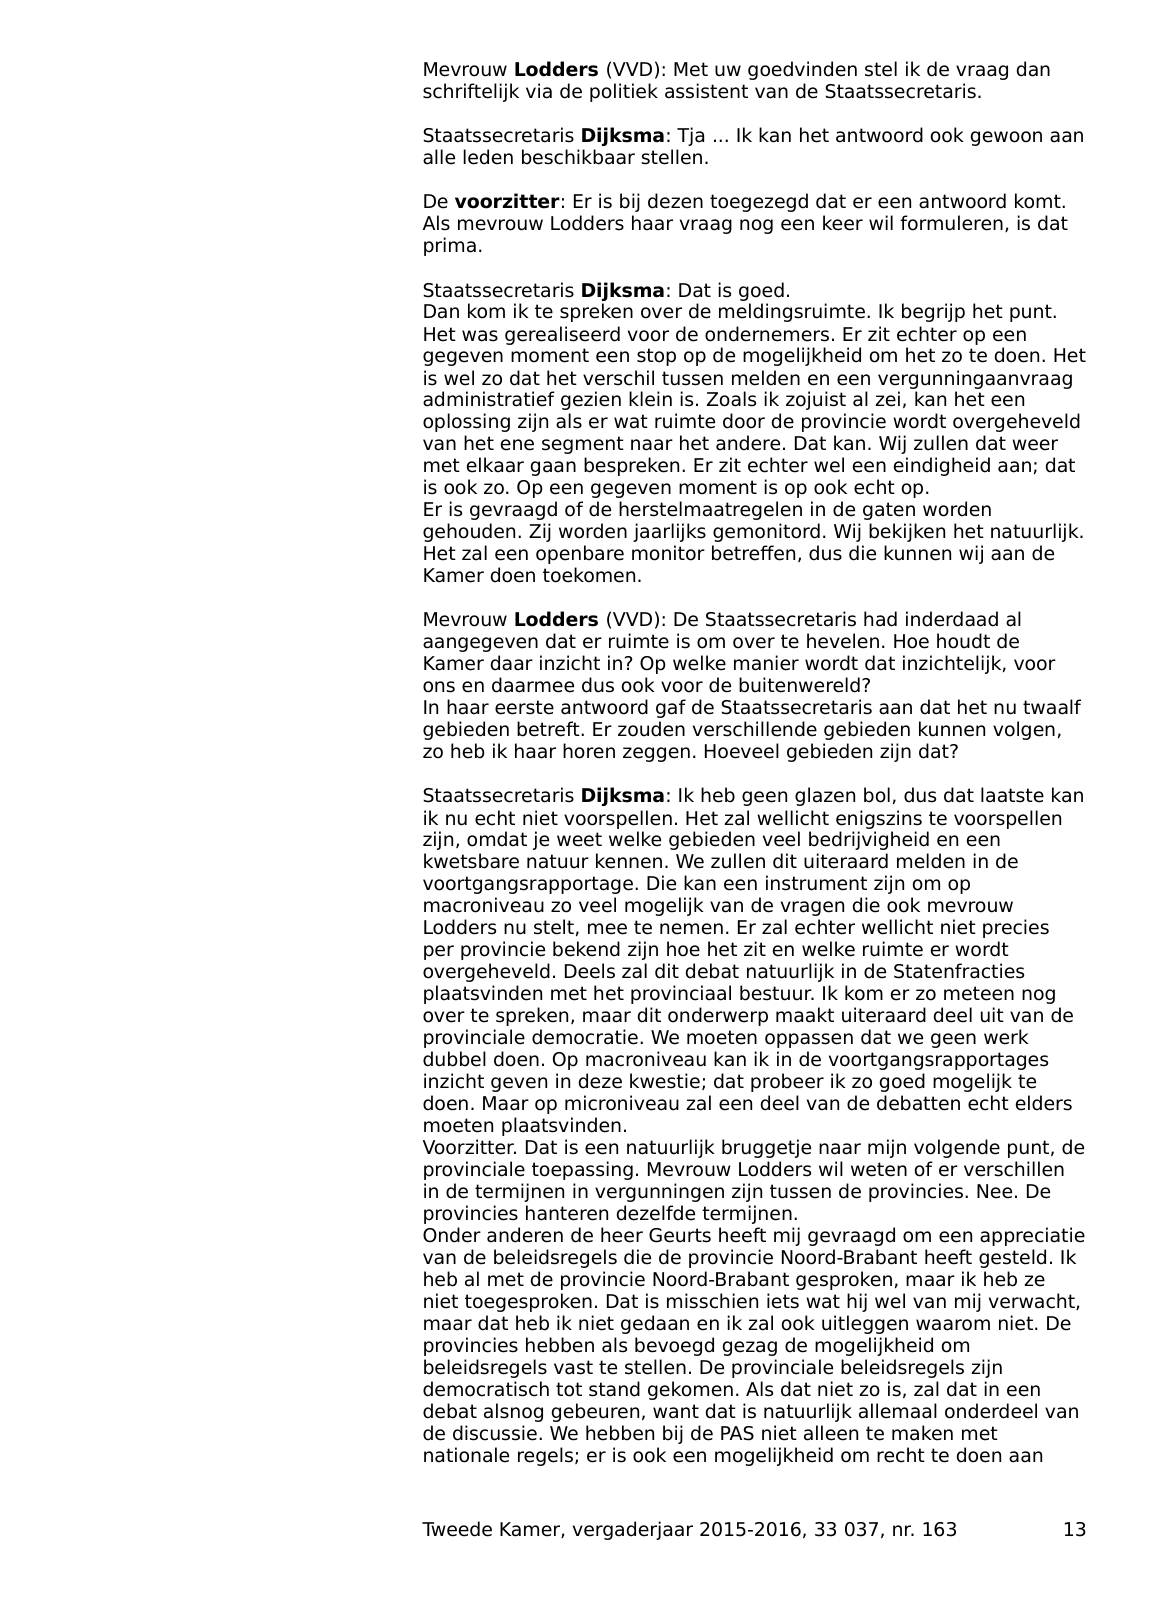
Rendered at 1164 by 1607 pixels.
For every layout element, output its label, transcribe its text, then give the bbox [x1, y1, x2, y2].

text In haar eerste antwoord gaf de Staatssecretaris aan dat het nu twaalf gebieden betreft. Er zouden verschillende gebieden kunnen volgen, zo heb ik haar horen zeggen. Hoeveel gebieden zijn dat? [422, 697, 1087, 763]
text Onder anderen de heer Geurts heeft mij gevraagd om een appreciatie van de beleidsregels die de provincie Noord-Brabant heeft gesteld. Ik heb al met de provincie Noord-Brabant gesproken, maar ik heb ze niet toegesproken. Dat is misschien iets wat hij wel van mij verwacht, maar dat heb ik niet gedaan en ik zal ook uitleggen waarom niet. De provincies hebben als bevoegd gezag de mogelijkheid om beleidsregels vast te stellen. De provinciale beleidsregels zijn democratisch tot stand gekomen. Als dat niet zo is, zal dat in een debat alsnog gebeuren, want dat is natuurlijk allemaal onderdeel van de discussie. We hebben bij de PAS niet alleen te maken met nationale regels; er is ook een mogelijkheid om recht te doen aan [422, 1225, 1087, 1467]
text Er is gevraagd of de herstelmaatregelen in de gaten worden gehouden. Zij worden jaarlijks gemonitord. Wij bekijken het natuurlijk. Het zal een openbare monitor betreffen, dus die kunnen wij aan de Kamer doen toekomen. [422, 499, 1087, 587]
text Staatssecretaris Dijksma: Tja ... Ik kan het antwoord ook gewoon aan alle leden beschikbaar stellen. [422, 125, 1087, 169]
text Mevrouw Lodders (VVD): Met uw goedvinden stel ik de vraag dan schriftelijk via de politiek assistent van de Staatssecretaris. [422, 59, 1087, 103]
text Staatssecretaris Dijksma: Ik heb geen glazen bol, dus dat laatste kan ik nu echt niet voorspellen. Het zal wellicht enigszins te voorspellen zijn, omdat je weet welke gebieden veel bedrijvigheid en een kwetsbare natuur kennen. We zullen dit uiteraard melden in de voortgangsrapportage. Die kan een instrument zijn om op macroniveau zo veel mogelijk van de vragen die ook mevrouw Lodders nu stelt, mee te nemen. Er zal echter wellicht niet precies per provincie bekend zijn hoe het zit en welke ruimte er wordt overgeheveld. Deels zal dit debat natuurlijk in de Statenfracties plaatsvinden met het provinciaal bestuur. Ik kom er zo meteen nog over te spreken, maar dit onderwerp maakt uiteraard deel uit van de provinciale democratie. We moeten oppassen dat we geen werk dubbel doen. Op macroniveau kan ik in de voortgangsrapportages inzicht geven in deze kwestie; dat probeer ik zo goed mogelijk te doen. Maar op microniveau zal een deel van de debatten echt elders moeten plaatsvinden. [422, 785, 1087, 1137]
text Voorzitter. Dat is een natuurlijk bruggetje naar mijn volgende punt, de provinciale toepassing. Mevrouw Lodders wil weten of er verschillen in de termijnen in vergunningen zijn tussen de provincies. Nee. De provincies hanteren dezelfde termijnen. [422, 1137, 1087, 1225]
text Staatssecretaris Dijksma: Dat is goed. [422, 279, 1087, 301]
text Mevrouw Lodders (VVD): De Staatssecretaris had inderdaad al aangegeven dat er ruimte is om over te hevelen. Hoe houdt de Kamer daar inzicht in? Op welke manier wordt dat inzichtelijk, voor ons en daarmee dus ook voor de buitenwereld? [422, 609, 1087, 697]
text De voorzitter: Er is bij dezen toegezegd dat er een antwoord komt. Als mevrouw Lodders haar vraag nog een keer wil formuleren, is dat prima. [422, 191, 1087, 257]
text Dan kom ik te spreken over de meldingsruimte. Ik begrijp het punt. Het was gerealiseerd voor de ondernemers. Er zit echter op een gegeven moment een stop op de mogelijkheid om het zo te doen. Het is wel zo dat het verschil tussen melden en een vergunningaanvraag administratief gezien klein is. Zoals ik zojuist al zei, kan het een oplossing zijn als er wat ruimte door de provincie wordt overgeheveld van het ene segment naar het andere. Dat kan. Wij zullen dat weer met elkaar gaan bespreken. Er zit echter wel een eindigheid aan; dat is ook zo. Op een gegeven moment is op ook echt op. [422, 301, 1087, 499]
